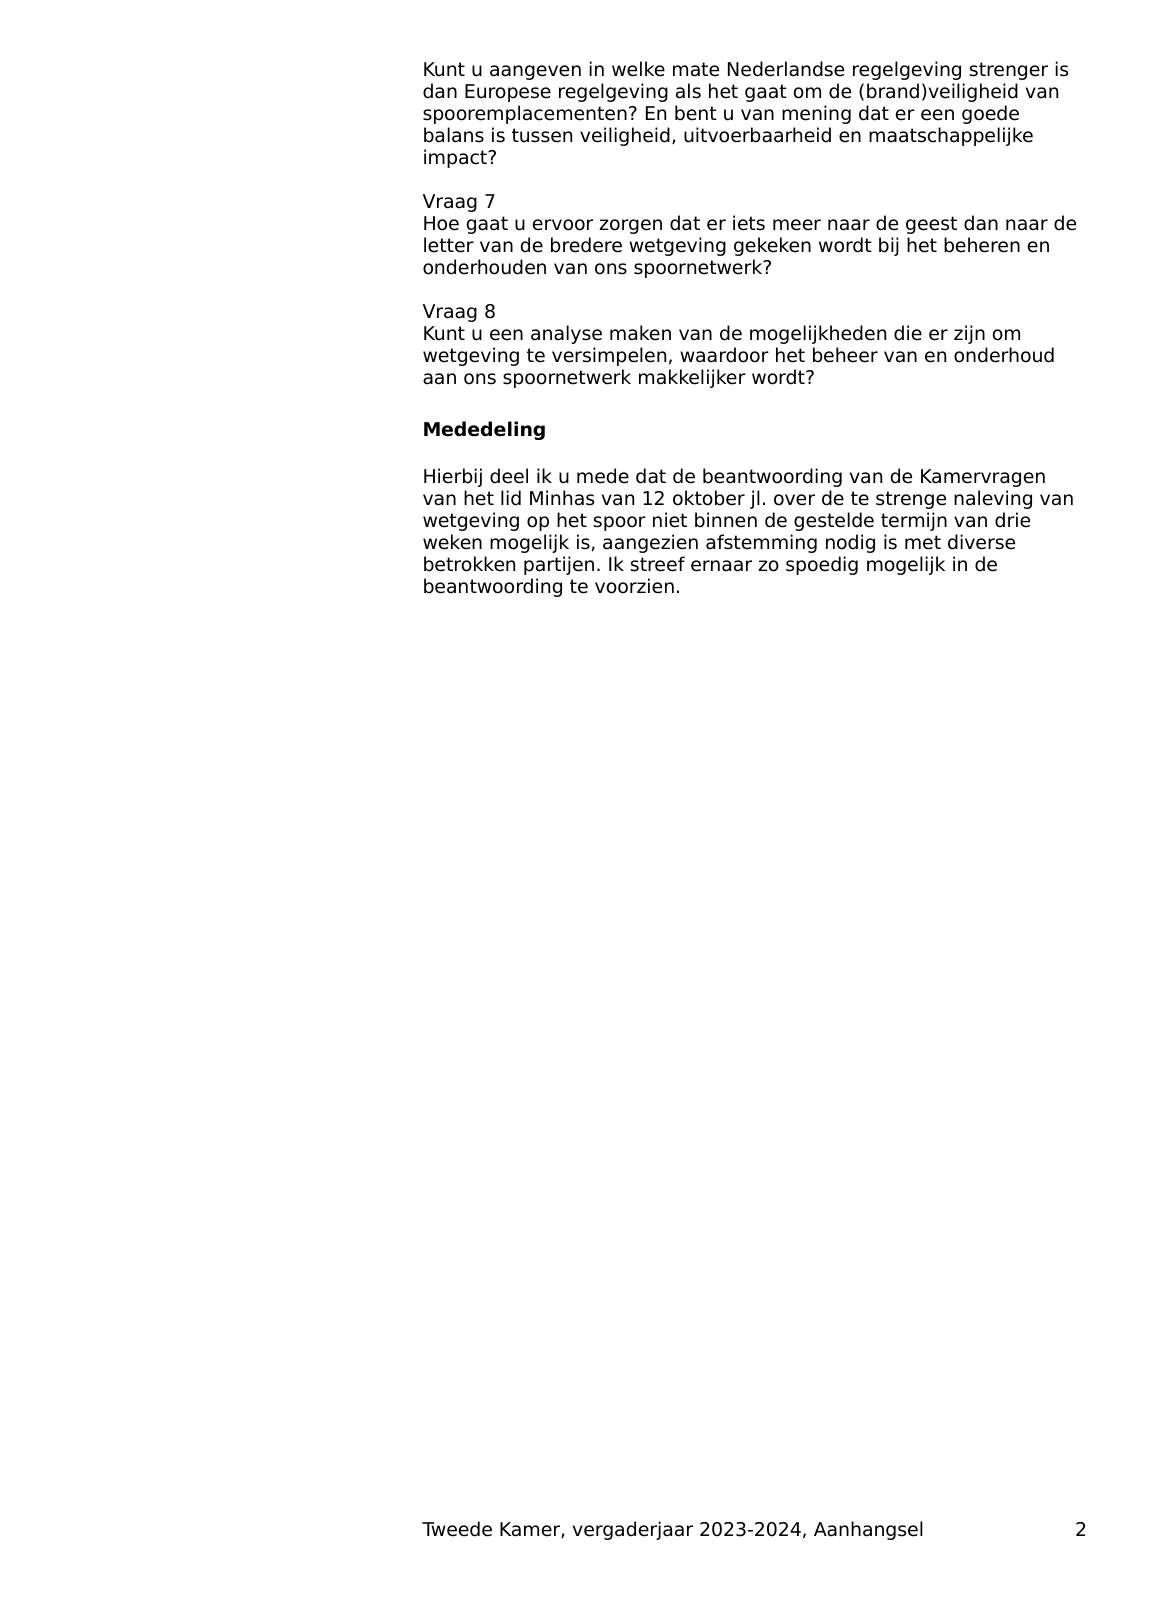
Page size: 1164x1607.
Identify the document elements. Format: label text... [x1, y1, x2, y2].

text Kunt u aangeven in welke mate Nederlandse regelgeving strenger is dan Europese regelgeving als het gaat om de (brand)veiligheid van spooremplacementen? En bent u van mening dat er een goede balans is tussen veiligheid, uitvoerbaarheid en maatschappelijke impact? [422, 59, 1087, 169]
subtitle Mededeling [422, 419, 1087, 441]
text Vraag 8 [422, 301, 1087, 323]
text Hierbij deel ik u mede dat de beantwoording van de Kamervragen van het lid Minhas van 12 oktober jl. over de te strenge naleving van wetgeving op het spoor niet binnen de gestelde termijn van drie weken mogelijk is, aangezien afstemming nodig is met diverse betrokken partijen. Ik streef ernaar zo spoedig mogelijk in de beantwoording te voorzien. [422, 466, 1087, 598]
text Vraag 7 [422, 191, 1087, 213]
text Hoe gaat u ervoor zorgen dat er iets meer naar de geest dan naar de letter van de bredere wetgeving gekeken wordt bij het beheren en onderhouden van ons spoornetwerk? [422, 213, 1087, 279]
text Kunt u een analyse maken van de mogelijkheden die er zijn om wetgeving te versimpelen, waardoor het beheer van en onderhoud aan ons spoornetwerk makkelijker wordt? [422, 323, 1087, 389]
